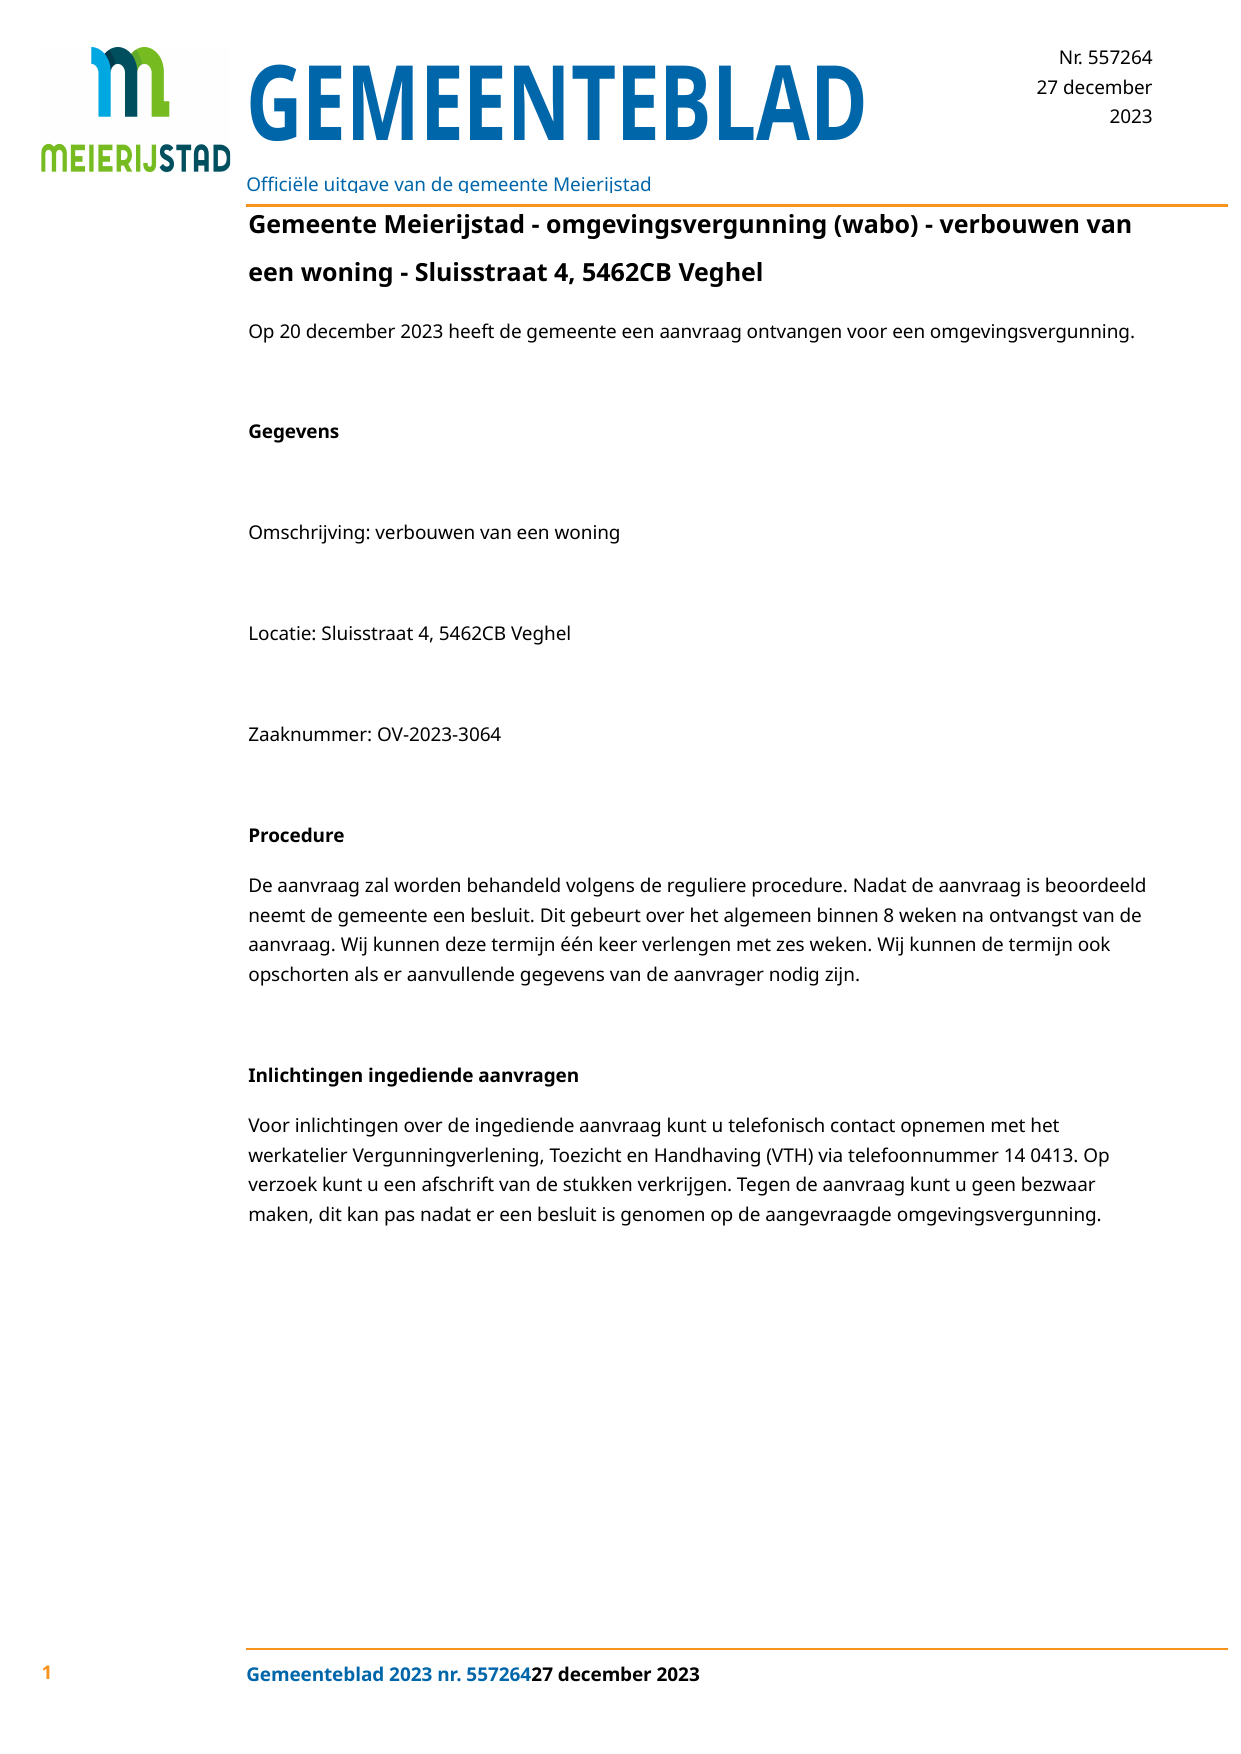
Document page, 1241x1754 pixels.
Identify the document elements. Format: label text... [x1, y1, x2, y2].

text Voor inlichtingen over de ingediende aanvraag kunt u telefonisch contact opnemen met het werkatelier Vergunningverlening, Toezicht en Handhaving (VTH) via telefoonnummer 14 0413. Op verzoek kunt u een afschrift van de stukken verkrijgen. Tegen de aanvraag kunt u geen bezwaar maken, dit kan pas nadat er een besluit is genomen op de aangevraagde omgevingsvergunning. [248, 1112, 1152, 1227]
text Inlichtingen ingediende aanvragen [248, 1062, 1152, 1088]
text Zaaknummer: OV-2023-3064 [248, 721, 1152, 747]
text Gemeente Meierijstad - omgevingsvergunning (wabo) - verbouwen van een woning - Sluisstraat 4, 5462CB Veghel [248, 207, 1152, 288]
text Locatie: Sluisstraat 4, 5462CB Veghel [248, 620, 1152, 646]
text De aanvraag zal worden behandeld volgens de reguliere procedure. Nadat de aanvraag is beoordeeld neemt de gemeente een besluit. Dit gebeurt over het algemeen binnen 8 weken na ontvangst van de aanvraag. Wij kunnen deze termijn één keer verlengen met zes weken. Wij kunnen de termijn ook opschorten als er aanvullende gegevens van de aanvrager nodig zijn. [248, 872, 1152, 987]
text Op 20 december 2023 heeft de gemeente een aanvraag ontvangen voor een omgevingsvergunning. [248, 318, 1152, 344]
picture [41, 47, 231, 172]
text Omschrijving: verbouwen van een woning [248, 519, 1152, 545]
text Gegevens [248, 419, 1152, 444]
text Procedure [248, 822, 1152, 848]
